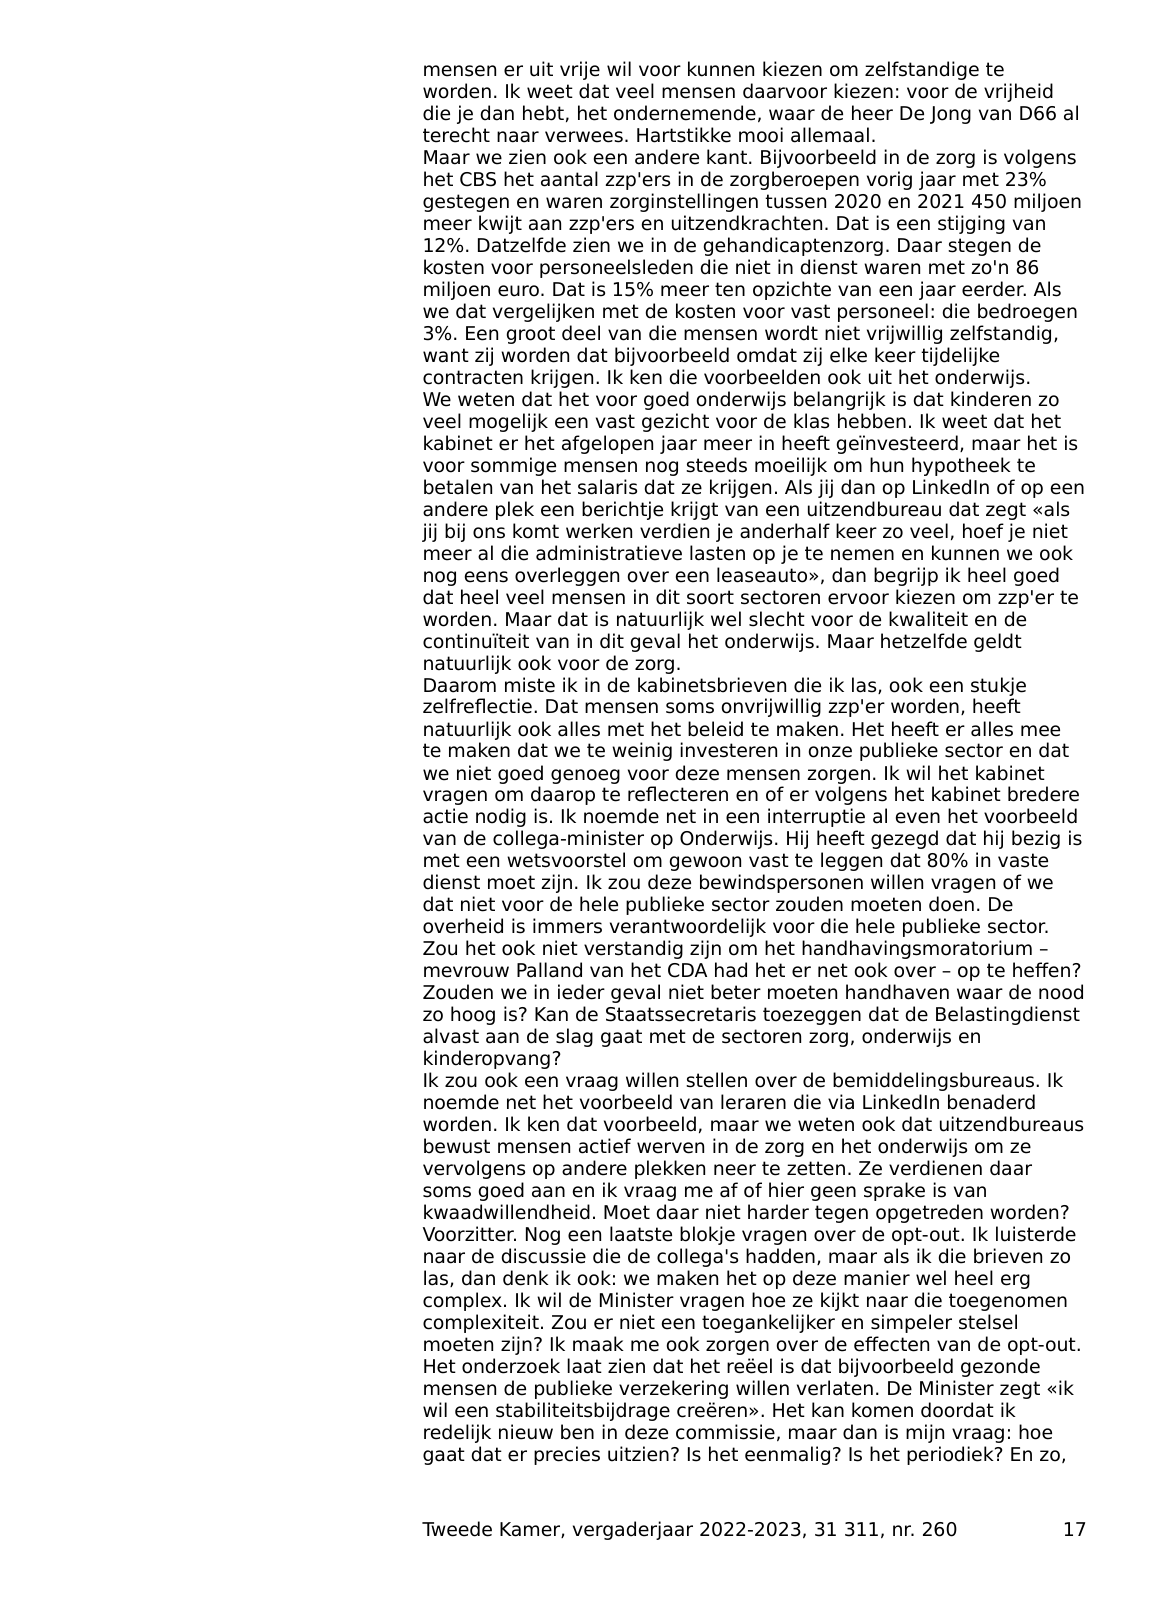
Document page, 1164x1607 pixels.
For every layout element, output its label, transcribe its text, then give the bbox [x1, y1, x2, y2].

text Maar we zien ook een andere kant. Bijvoorbeeld in de zorg is volgens het CBS het aantal zzp'ers in de zorgberoepen vorig jaar met 23% gestegen en waren zorginstellingen tussen 2020 en 2021 450 miljoen meer kwijt aan zzp'ers en uitzendkrachten. Dat is een stijging van 12%. Datzelfde zien we in de gehandicaptenzorg. Daar stegen de kosten voor personeelsleden die niet in dienst waren met zo'n 86 miljoen euro. Dat is 15% meer ten opzichte van een jaar eerder. Als we dat vergelijken met de kosten voor vast personeel: die bedroegen 3%. Een groot deel van die mensen wordt niet vrijwillig zelfstandig, want zij worden dat bijvoorbeeld omdat zij elke keer tijdelijke contracten krijgen. Ik ken die voorbeelden ook uit het onderwijs. [422, 147, 1087, 389]
text Zou het ook niet verstandig zijn om het handhavingsmoratorium – mevrouw Palland van het CDA had het er net ook over – op te heffen? Zouden we in ieder geval niet beter moeten handhaven waar de nood zo hoog is? Kan de Staatssecretaris toezeggen dat de Belastingdienst alvast aan de slag gaat met de sectoren zorg, onderwijs en kinderopvang? [422, 938, 1087, 1070]
text Voorzitter. Nog een laatste blokje vragen over de opt-out. Ik luisterde naar de discussie die de collega's hadden, maar als ik die brieven zo las, dan denk ik ook: we maken het op deze manier wel heel erg complex. Ik wil de Minister vragen hoe ze kijkt naar die toegenomen complexiteit. Zou er niet een toegankelijker en simpeler stelsel moeten zijn? Ik maak me ook zorgen over de effecten van de opt-out. Het onderzoek laat zien dat het reëel is dat bijvoorbeeld gezonde mensen de publieke verzekering willen verlaten. De Minister zegt «ik wil een stabiliteitsbijdrage creëren». Het kan komen doordat ik redelijk nieuw ben in deze commissie, maar dan is mijn vraag: hoe gaat dat er precies uitzien? Is het eenmalig? Is het periodiek? En zo, [422, 1224, 1087, 1466]
text We weten dat het voor goed onderwijs belangrijk is dat kinderen zo veel mogelijk een vast gezicht voor de klas hebben. Ik weet dat het kabinet er het afgelopen jaar meer in heeft geïnvesteerd, maar het is voor sommige mensen nog steeds moeilijk om hun hypotheek te betalen van het salaris dat ze krijgen. Als jij dan op LinkedIn of op een andere plek een berichtje krijgt van een uitzendbureau dat zegt «als jij bij ons komt werken verdien je anderhalf keer zo veel, hoef je niet meer al die administratieve lasten op je te nemen en kunnen we ook nog eens overleggen over een leaseauto», dan begrijp ik heel goed dat heel veel mensen in dit soort sectoren ervoor kiezen om zzp'er te worden. Maar dat is natuurlijk wel slecht voor de kwaliteit en de continuïteit van in dit geval het onderwijs. Maar hetzelfde geldt natuurlijk ook voor de zorg. [422, 389, 1087, 674]
text Daarom miste ik in de kabinetsbrieven die ik las, ook een stukje zelfreflectie. Dat mensen soms onvrijwillig zzp'er worden, heeft natuurlijk ook alles met het beleid te maken. Het heeft er alles mee te maken dat we te weinig investeren in onze publieke sector en dat we niet goed genoeg voor deze mensen zorgen. Ik wil het kabinet vragen om daarop te reflecteren en of er volgens het kabinet bredere actie nodig is. Ik noemde net in een interruptie al even het voorbeeld van de collega-minister op Onderwijs. Hij heeft gezegd dat hij bezig is met een wetsvoorstel om gewoon vast te leggen dat 80% in vaste dienst moet zijn. Ik zou deze bewindspersonen willen vragen of we dat niet voor de hele publieke sector zouden moeten doen. De overheid is immers verantwoordelijk voor die hele publieke sector. [422, 674, 1087, 938]
text Ik zou ook een vraag willen stellen over de bemiddelingsbureaus. Ik noemde net het voorbeeld van leraren die via LinkedIn benaderd worden. Ik ken dat voorbeeld, maar we weten ook dat uitzendbureaus bewust mensen actief werven in de zorg en het onderwijs om ze vervolgens op andere plekken neer te zetten. Ze verdienen daar soms goed aan en ik vraag me af of hier geen sprake is van kwaadwillendheid. Moet daar niet harder tegen opgetreden worden? [422, 1070, 1087, 1224]
text mensen er uit vrije wil voor kunnen kiezen om zelfstandige te worden. Ik weet dat veel mensen daarvoor kiezen: voor de vrijheid die je dan hebt, het ondernemende, waar de heer De Jong van D66 al terecht naar verwees. Hartstikke mooi allemaal. [422, 59, 1087, 147]
